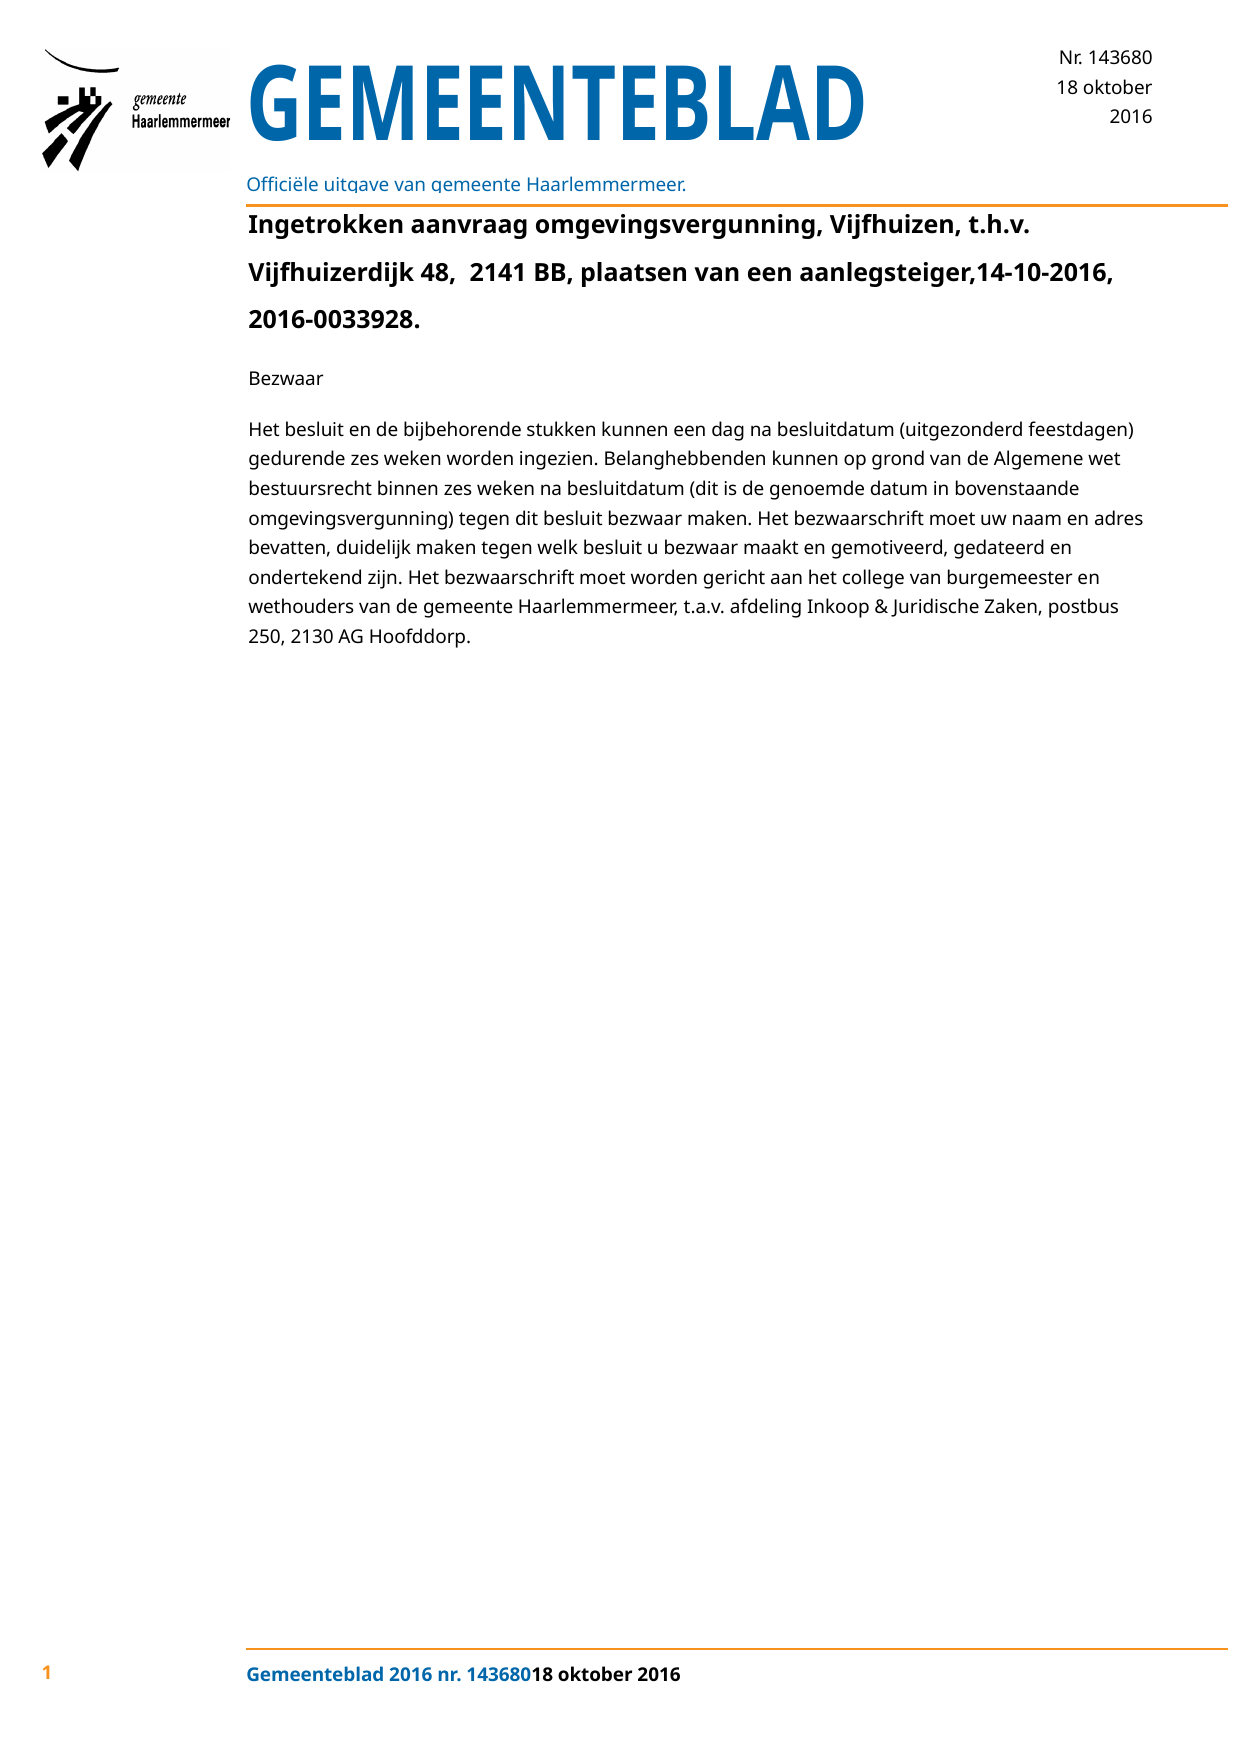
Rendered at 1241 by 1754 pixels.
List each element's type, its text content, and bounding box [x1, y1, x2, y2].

text Bezwaar [248, 366, 1152, 391]
text Het besluit en de bijbehorende stukken kunnen een dag na besluitdatum (uitgezonderd feestdagen) gedurende zes weken worden ingezien. Belanghebbenden kunnen op grond van de Algemene wet bestuursrecht binnen zes weken na besluitdatum (dit is de genoemde datum in bovenstaande omgevingsvergunning) tegen dit besluit bezwaar maken. Het bezwaarschrift moet uw naam en adres bevatten, duidelijk maken tegen welk besluit u bezwaar maakt en gemotiveerd, gedateerd en ondertekend zijn. Het bezwaarschrift moet worden gericht aan het college van burgemeester en wethouders van de gemeente Haarlemmermeer, t.a.v. afdeling Inkoop & Juridische Zaken, postbus 250, 2130 AG Hoofddorp. [248, 416, 1152, 649]
text Ingetrokken aanvraag omgevingsvergunning, Vijfhuizen, t.h.v. Vijfhuizerdijk 48, 2141 BB, plaatsen van een aanlegsteiger,14-10-2016, 2016-0033928. [248, 207, 1152, 336]
picture [41, 47, 231, 172]
